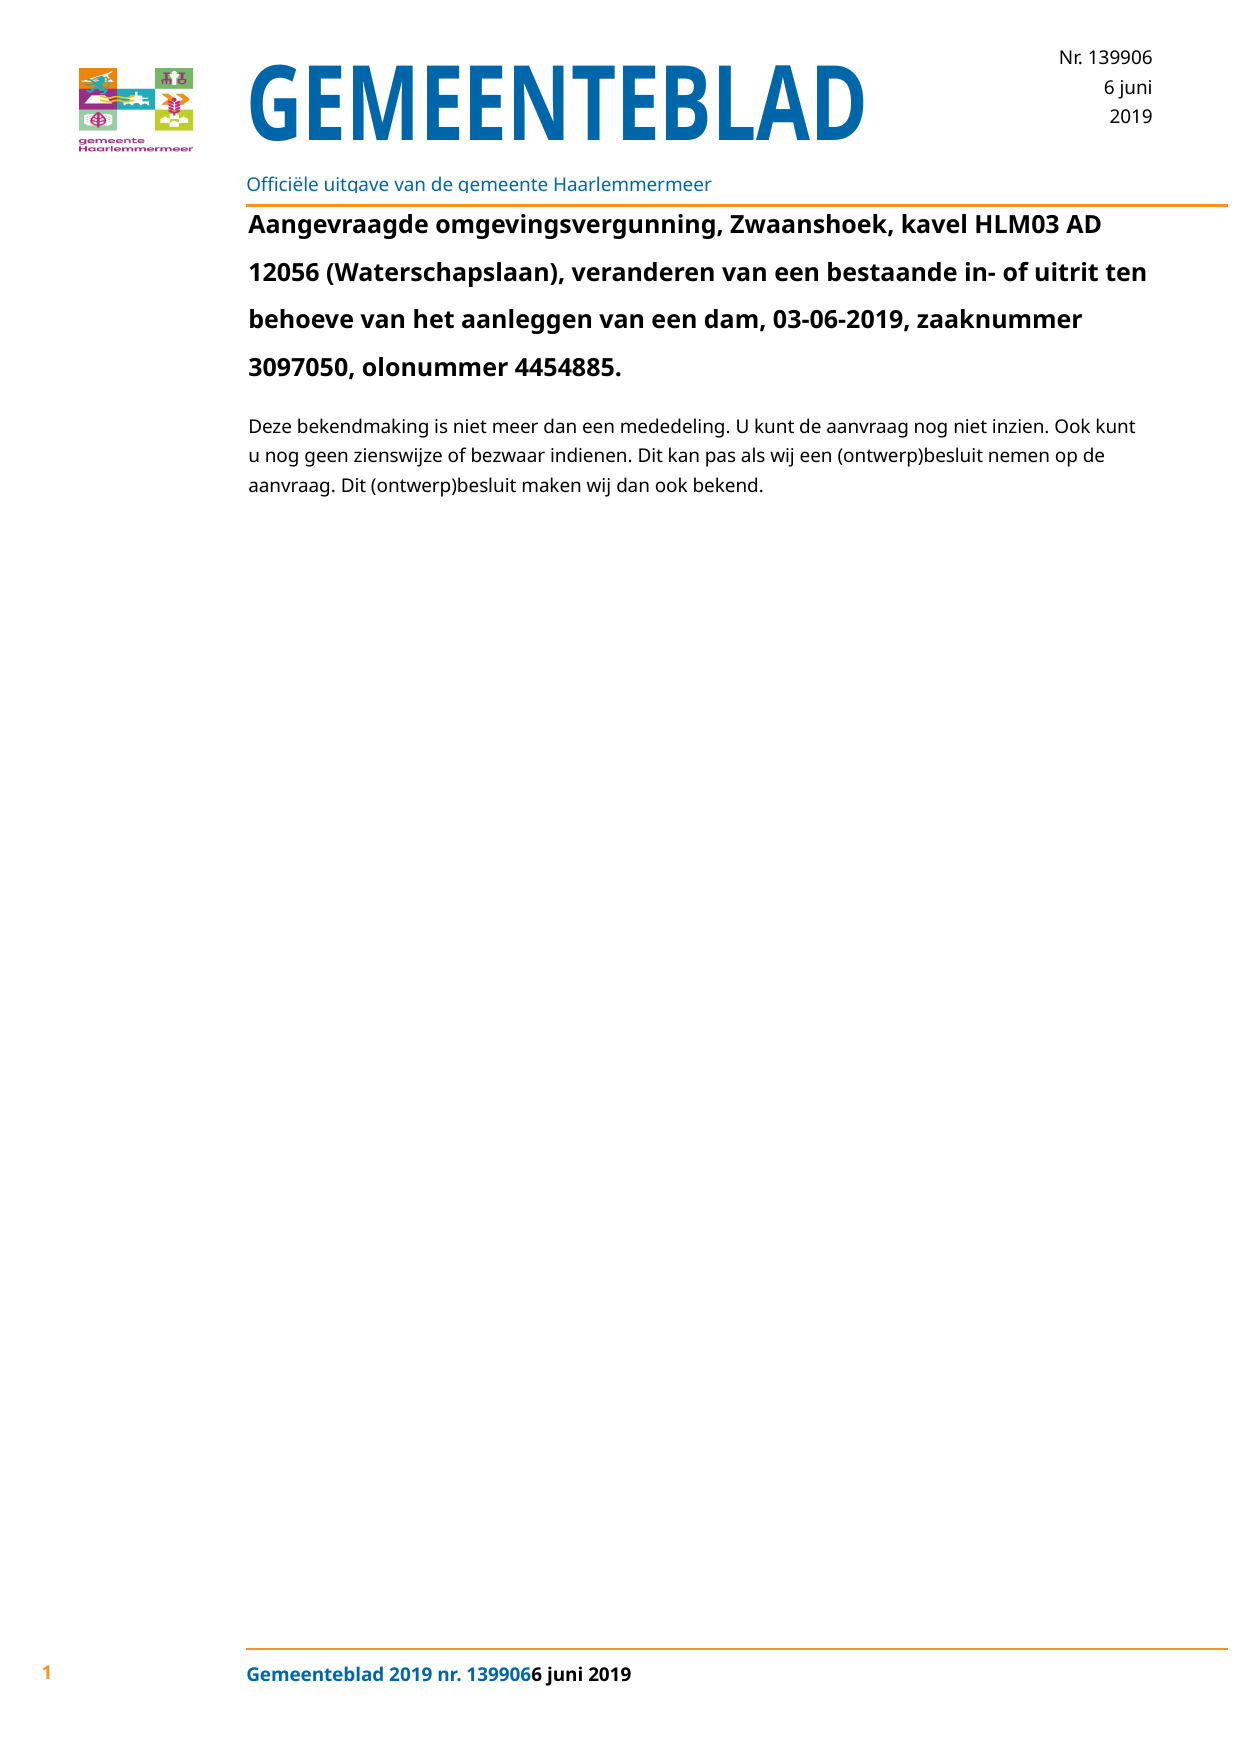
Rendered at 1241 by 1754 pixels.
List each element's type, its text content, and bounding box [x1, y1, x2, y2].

picture [41, 47, 231, 172]
text Aangevraagde omgevingsvergunning, Zwaanshoek, kavel HLM03 AD 12056 (Waterschapslaan), veranderen van een bestaande in- of uitrit ten behoeve van het aanleggen van een dam, 03-06-2019, zaaknummer 3097050, olonummer 4454885. [248, 207, 1152, 384]
text Deze bekendmaking is niet meer dan een mededeling. U kunt de aanvraag nog niet inzien. Ook kunt u nog geen zienswijze of bezwaar indienen. Dit kan pas als wij een (ontwerp)besluit nemen op de aanvraag. Dit (ontwerp)besluit maken wij dan ook bekend. [248, 413, 1152, 498]
